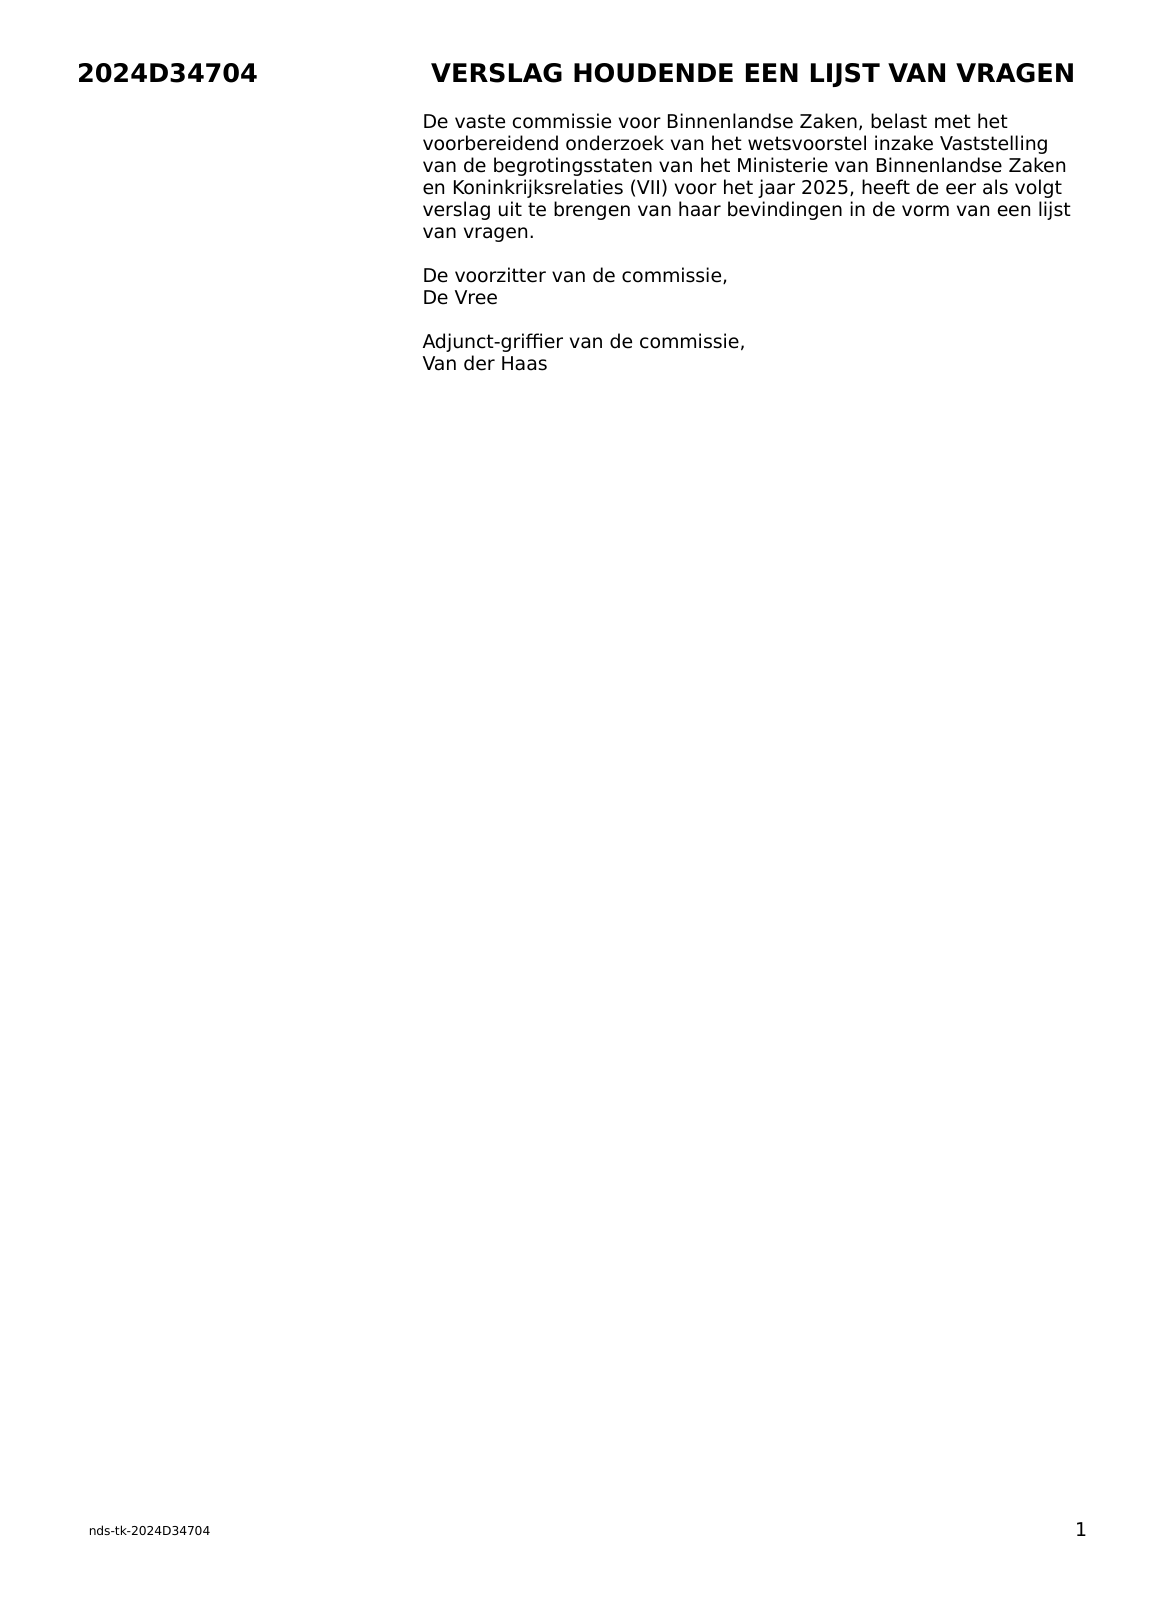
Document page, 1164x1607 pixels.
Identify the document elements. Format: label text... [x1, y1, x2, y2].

text De vaste commissie voor Binnenlandse Zaken, belast met het voorbereidend onderzoek van het wetsvoorstel inzake Vaststelling van de begrotingsstaten van het Ministerie van Binnenlandse Zaken en Koninkrijksrelaties (VII) voor het jaar 2025, heeft de eer als volgt verslag uit te brengen van haar bevindingen in de vorm van een lijst van vragen. [422, 111, 1087, 243]
text De voorzitter van de commissie, [422, 265, 1087, 287]
text Van der Haas [422, 353, 1087, 375]
text Adjunct-griffier van de commissie, [422, 331, 1087, 353]
text 2024D34704 VERSLAG HOUDENDE EEN LIJST VAN VRAGEN [77, 59, 1087, 89]
text nds-tk-2024D34704 [88, 1524, 323, 1538]
text De Vree [422, 287, 1087, 309]
